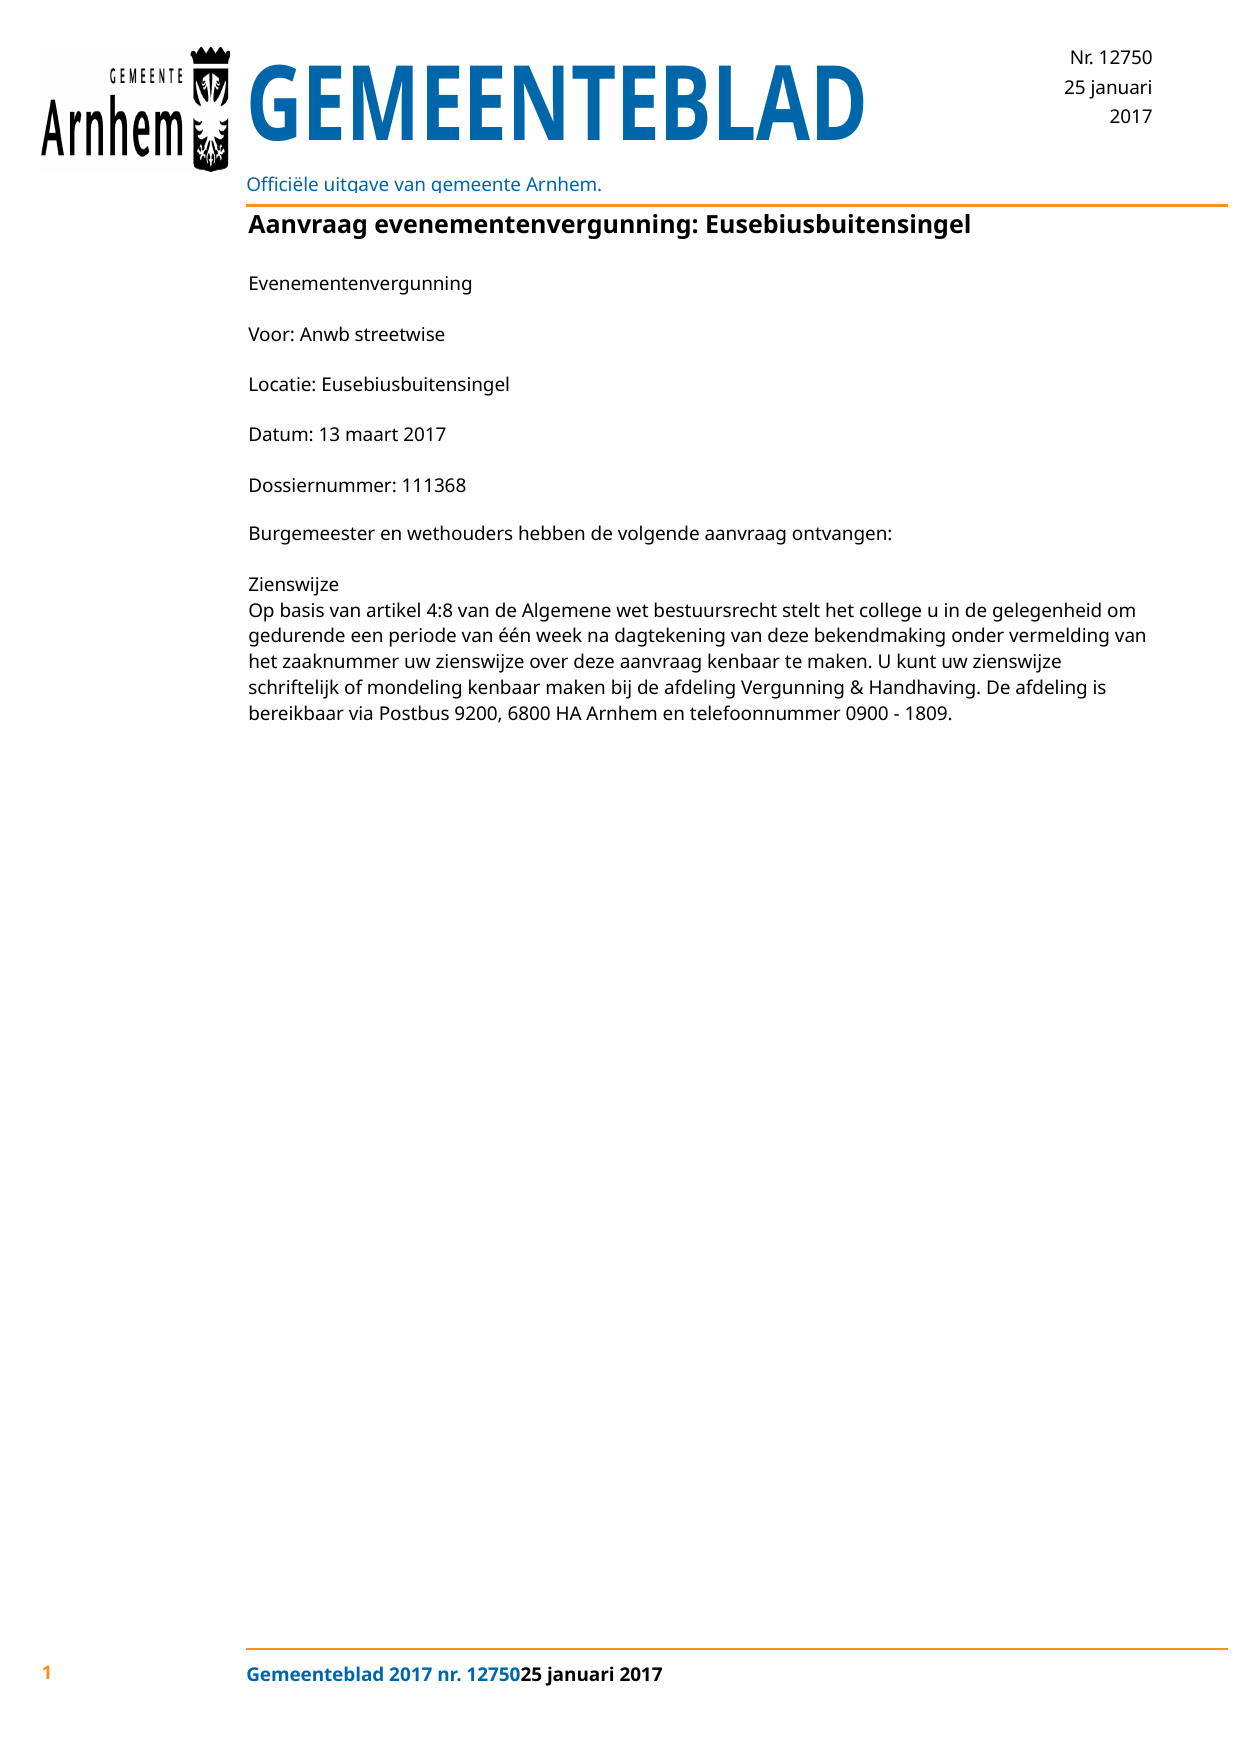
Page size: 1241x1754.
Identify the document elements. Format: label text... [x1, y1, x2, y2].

text Op basis van artikel 4:8 van de Algemene wet bestuursrecht stelt het college u in de gelegenheid om gedurende een periode van één week na dagtekening van deze bekendmaking onder vermelding van het zaaknummer uw zienswijze over deze aanvraag kenbaar te maken. U kunt uw zienswijze schriftelijk of mondeling kenbaar maken bij de afdeling Vergunning & Handhaving. De afdeling is bereikbaar via Postbus 9200, 6800 HA Arnhem en telefoonnummer 0900 - 1809. [248, 597, 1152, 726]
text Burgemeester en wethouders hebben de volgende aanvraag ontvangen: [248, 520, 1152, 546]
text Aanvraag evenementenvergunning: Eusebiusbuitensingel [248, 207, 1152, 241]
text Voor: Anwb streetwise [248, 321, 1152, 346]
text Evenementenvergunning [248, 270, 1152, 296]
text Locatie: Eusebiusbuitensingel [248, 371, 1152, 397]
picture [41, 47, 231, 172]
text Dossiernummer: 111368 [248, 472, 1152, 498]
text Zienswijze [248, 571, 1152, 597]
text Datum: 13 maart 2017 [248, 422, 1152, 447]
